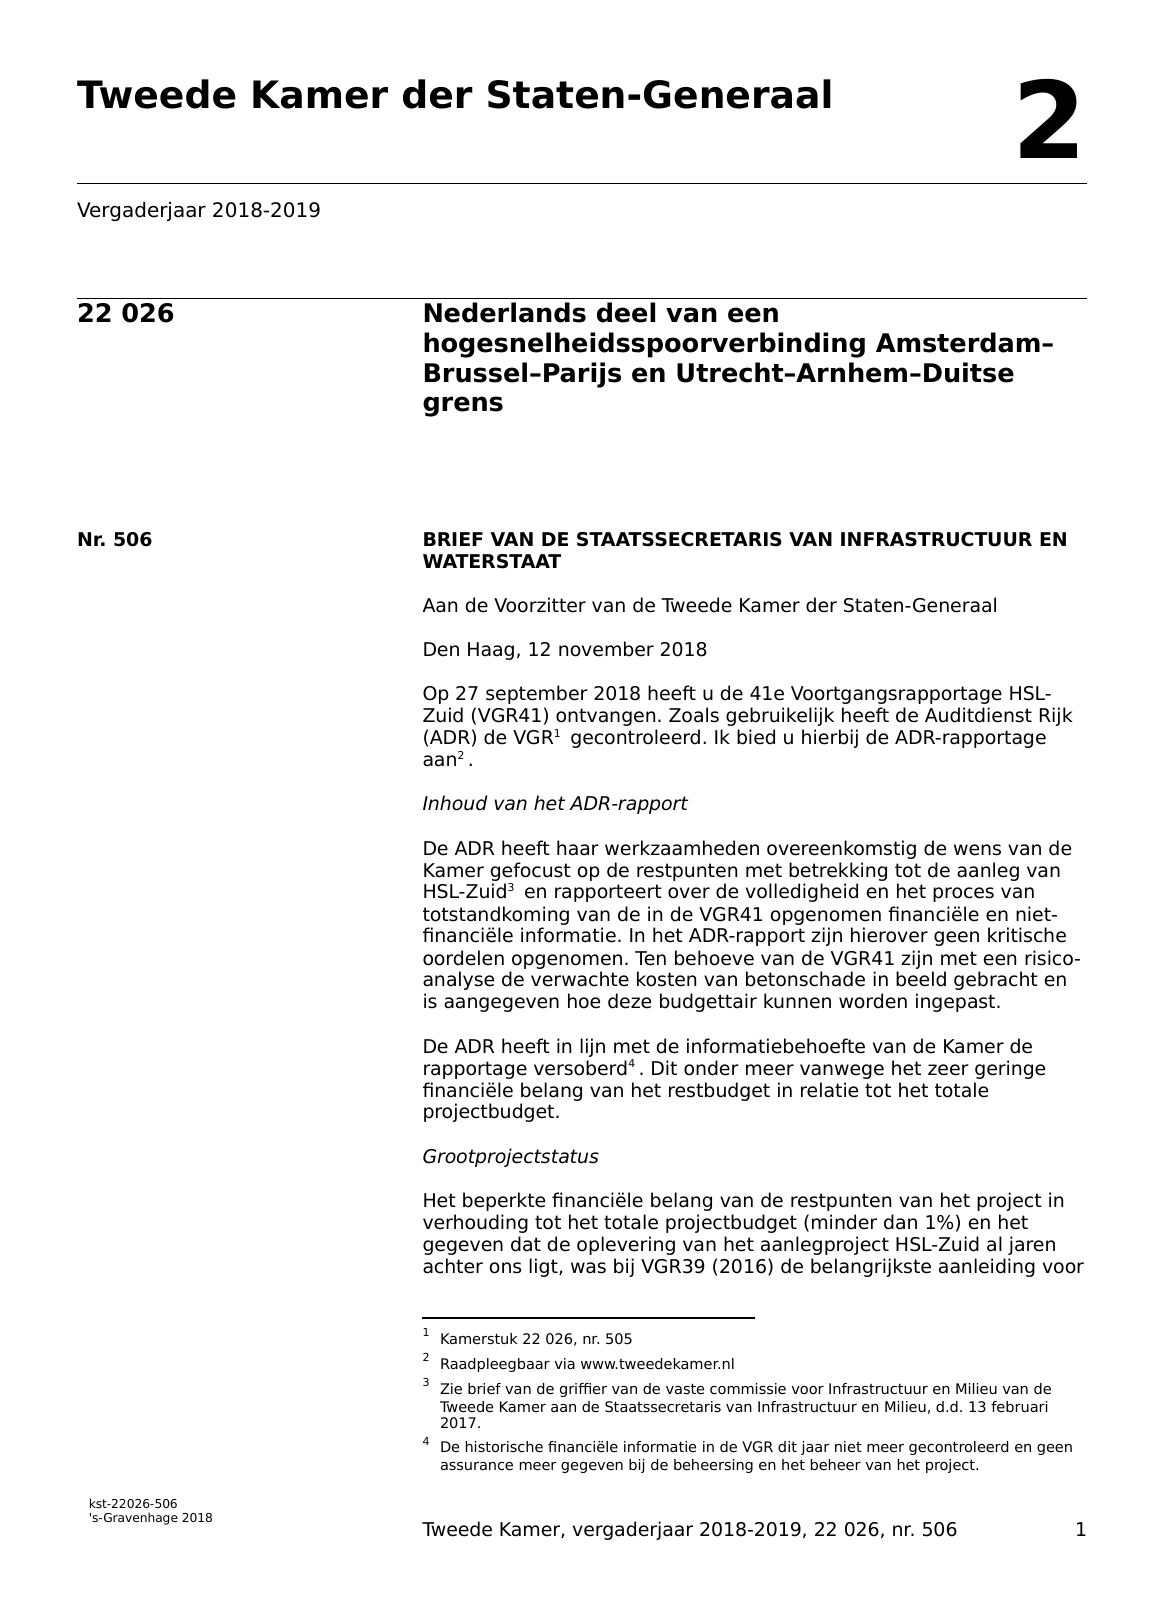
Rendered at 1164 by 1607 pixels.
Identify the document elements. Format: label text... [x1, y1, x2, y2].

subtitle 22 026 Nederlands deel van een hogesnelheidsspoorverbinding Amsterdam–Brussel–Parijs en Utrecht–Arnhem–Duitse grens [77, 299, 1087, 418]
subtitle Inhoud van het ADR-rapport [422, 793, 1087, 815]
text Kamerstuk 22 026, nr. 505 [422, 1327, 1087, 1349]
subtitle Grootprojectstatus [422, 1146, 1087, 1168]
text 's-Gravenhage 2018 [88, 1511, 323, 1525]
text De ADR heeft haar werkzaamheden overeenkomstig de wens van de Kamer gefocust op de restpunten met betrekking tot de aanleg van HSL-Zuid en rapporteert over de volledigheid en het proces van totstandkoming van de in de VGR41 opgenomen financiële en niet-financiële informatie. In het ADR-rapport zijn hierover geen kritische oordelen opgenomen. Ten behoeve van de VGR41 zijn met een risico-analyse de verwachte kosten van betonschade in beeld gebracht en is aangegeven hoe deze budgettair kunnen worden ingepast. [422, 837, 1087, 1013]
text Aan de Voorzitter van de Tweede Kamer der Staten-Generaal [422, 595, 1087, 617]
text Raadpleegbaar via www.tweedekamer.nl [422, 1352, 1087, 1374]
text kst-22026-506 [88, 1497, 323, 1511]
table_header Tweede Kamer der Staten-Generaal [77, 59, 886, 183]
text Zie brief van de griffier van de vaste commissie voor Infrastructuur en Milieu van de Tweede Kamer aan de Staatssecretaris van Infrastructuur en Milieu, d.d. 13 februari 2017. [422, 1377, 1087, 1432]
text Op 27 september 2018 heeft u de 41e Voortgangsrapportage HSL-Zuid (VGR41) ontvangen. Zoals gebruikelijk heeft de Auditdienst Rijk (ADR) de VGR gecontroleerd. Ik bied u hierbij de ADR-rapportage aan. [422, 683, 1087, 771]
subtitle Nr. 506 BRIEF VAN DE STAATSSECRETARIS VAN INFRASTRUCTUUR EN WATERSTAAT [77, 529, 1087, 573]
table_header 2 [886, 59, 1087, 183]
table_cell Vergaderjaar 2018-2019 [77, 184, 1087, 298]
text Het beperkte financiële belang van de restpunten van het project in verhouding tot het totale projectbudget (minder dan 1%) en het gegeven dat de oplevering van het aanlegproject HSL-Zuid al jaren achter ons ligt, was bij VGR39 (2016) de belangrijkste aanleiding voor [422, 1190, 1087, 1278]
text De ADR heeft in lijn met de informatiebehoefte van de Kamer de rapportage versoberd. Dit onder meer vanwege het zeer geringe financiële belang van het restbudget in relatie tot het totale projectbudget. [422, 1036, 1087, 1123]
text Den Haag, 12 november 2018 [422, 639, 1087, 661]
text De historische financiële informatie in de VGR dit jaar niet meer gecontroleerd en geen assurance meer gegeven bij de beheersing en het beheer van het project. [422, 1435, 1087, 1474]
